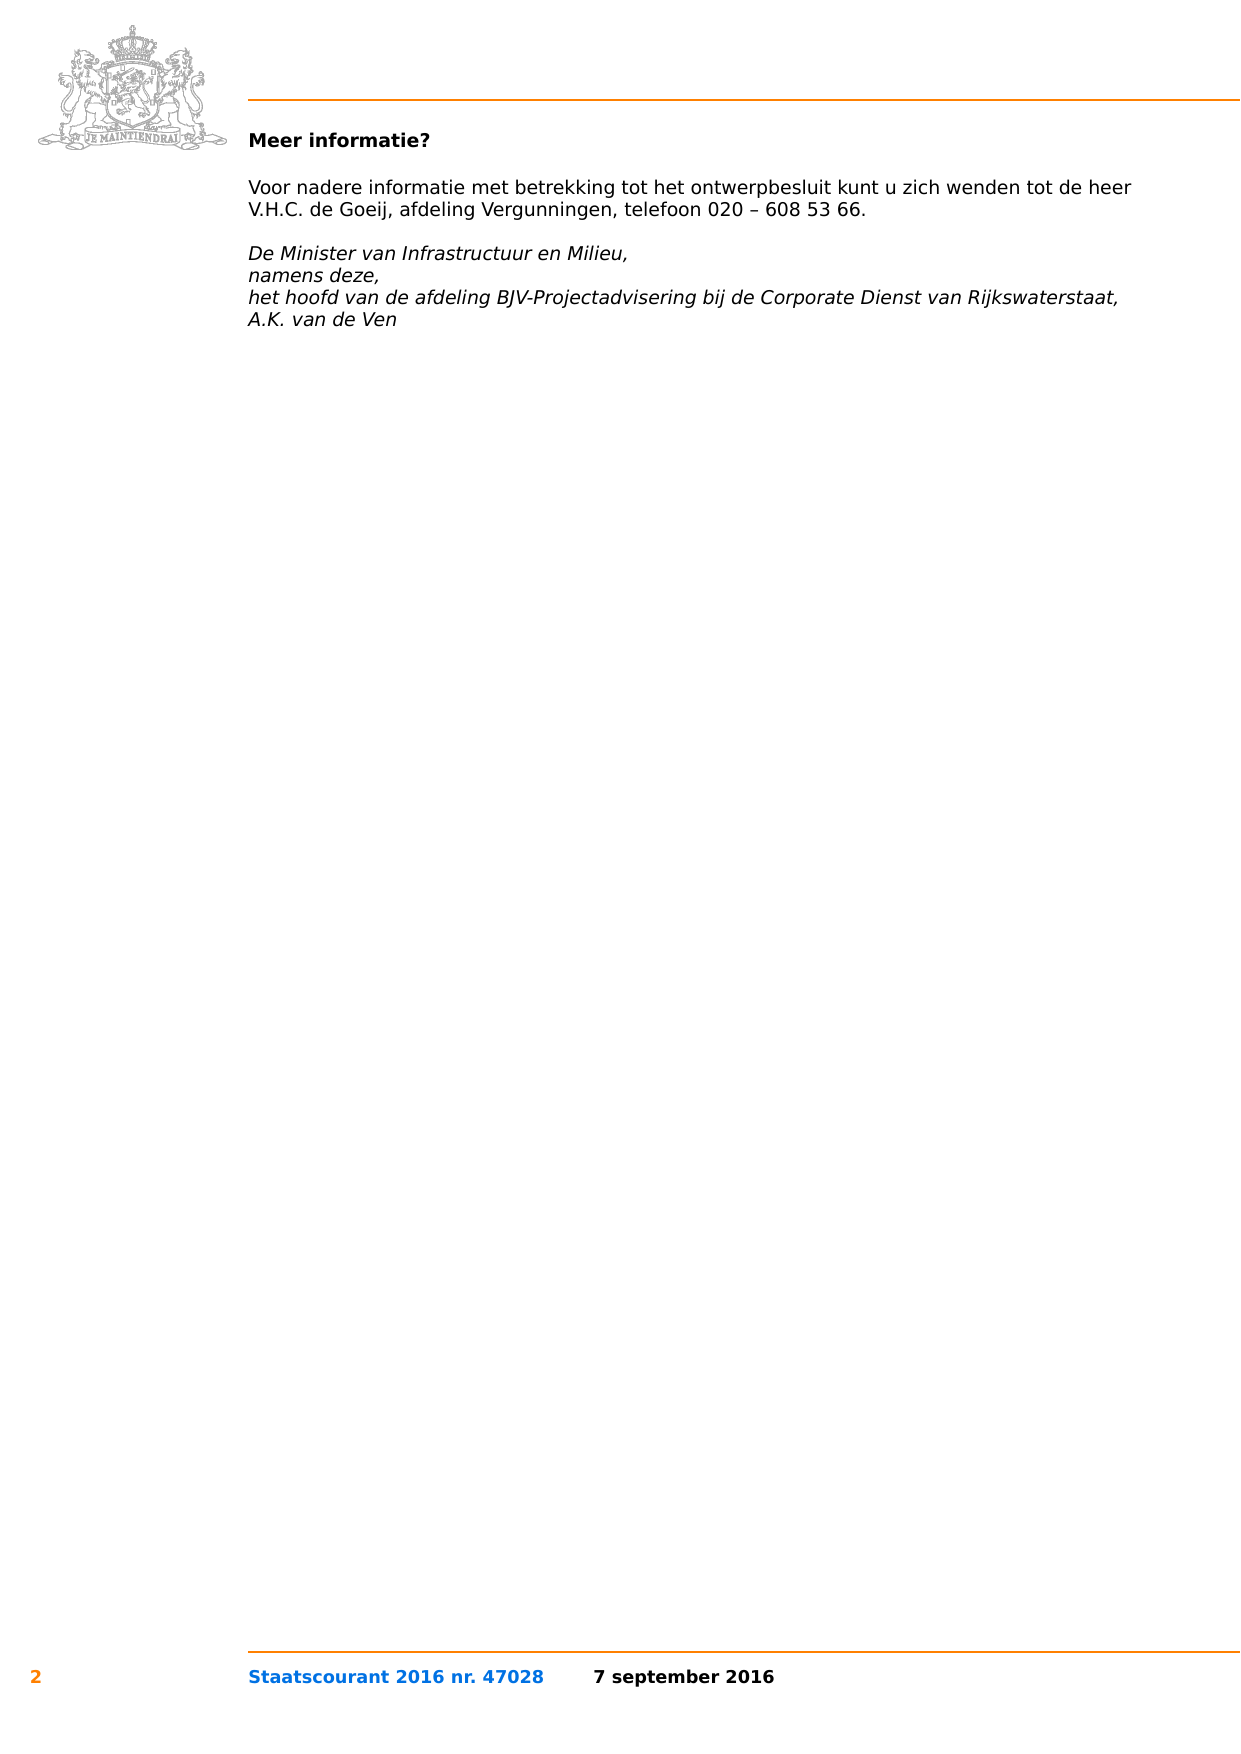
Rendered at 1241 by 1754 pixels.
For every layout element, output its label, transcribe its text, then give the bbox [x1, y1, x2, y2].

subtitle Meer informatie? [248, 130, 1163, 152]
picture [38, 25, 227, 150]
text Voor nadere informatie met betrekking tot het ontwerpbesluit kunt u zich wenden tot de heer V.H.C. de Goeij, afdeling Vergunningen, telefoon 020 – 608 53 66. [248, 177, 1163, 221]
text De Minister van Infrastructuur en Milieu, namens deze, het hoofd van de afdeling BJV-Projectadvisering bij de Corporate Dienst van Rijkswaterstaat, A.K. van de Ven [248, 243, 1163, 331]
